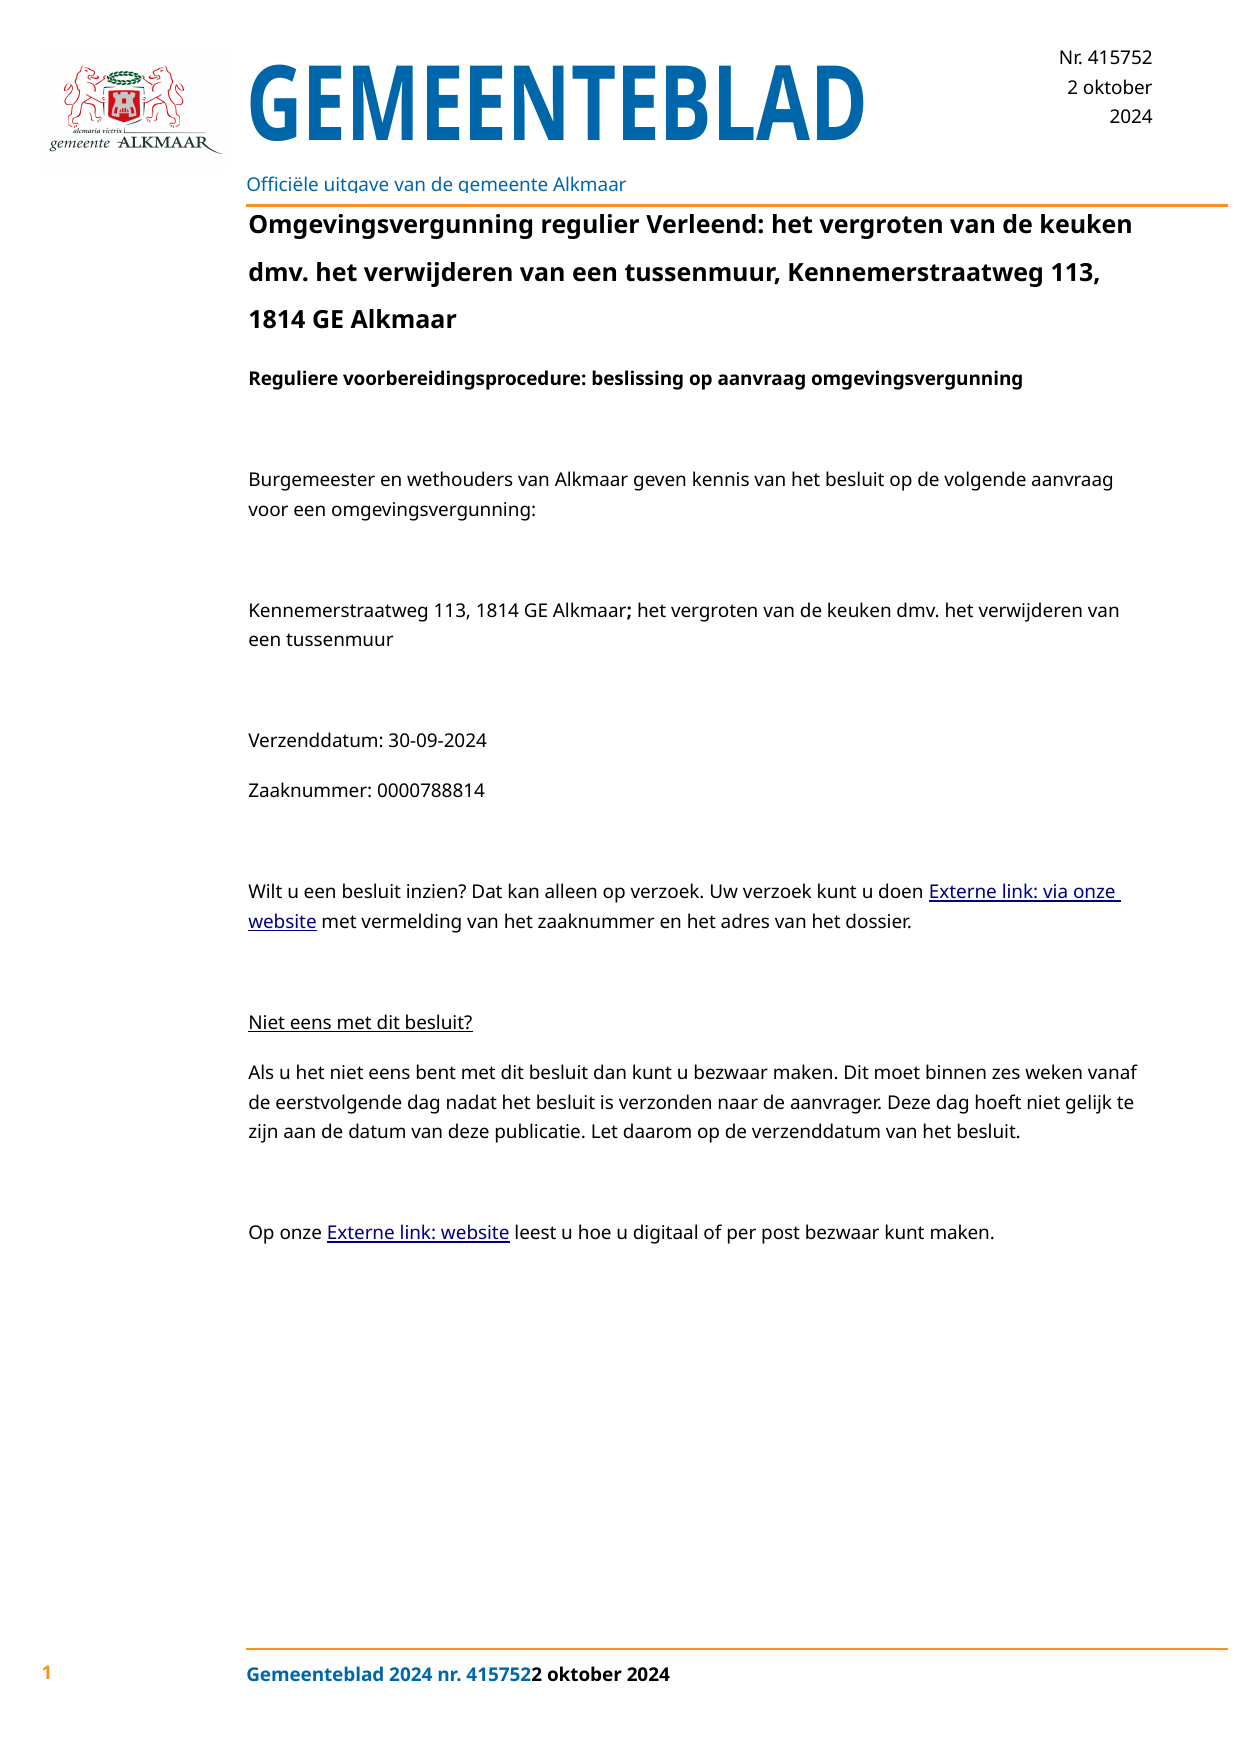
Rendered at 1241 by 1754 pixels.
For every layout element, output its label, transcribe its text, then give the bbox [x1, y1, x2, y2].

text Als u het niet eens bent met dit besluit dan kunt u bezwaar maken. Dit moet binnen zes weken vanaf de eerstvolgende dag nadat het besluit is verzonden naar de aanvrager. Deze dag hoeft niet gelijk te zijn aan de datum van deze publicatie. Let daarom op de verzenddatum van het besluit. [248, 1059, 1152, 1144]
text Op onze Externe link: website leest u hoe u digitaal of per post bezwaar kunt maken. [248, 1219, 1152, 1245]
text Zaaknummer: 0000788814 [248, 778, 1152, 803]
text Burgemeester en wethouders van Alkmaar geven kennis van het besluit op de volgende aanvraag voor een omgevingsvergunning: [248, 466, 1152, 522]
text Reguliere voorbereidingsprocedure: beslissing op aanvraag omgevingsvergunning [248, 366, 1152, 391]
text Kennemerstraatweg 113, 1814 GE Alkmaar; het vergroten van de keuken dmv. het verwijderen van een tussenmuur [248, 597, 1152, 652]
text Omgevingsvergunning regulier Verleend: het vergroten van de keuken dmv. het verwijderen van een tussenmuur, Kennemerstraatweg 113, 1814 GE Alkmaar [248, 207, 1152, 336]
text Wilt u een besluit inzien? Dat kan alleen op verzoek. Uw verzoek kunt u doen Externe link: via onze website met vermelding van het zaaknummer en het adres van het dossier. [248, 878, 1152, 934]
picture [41, 47, 231, 172]
text Verzenddatum: 30-09-2024 [248, 727, 1152, 753]
text Niet eens met dit besluit? [248, 1009, 1152, 1034]
